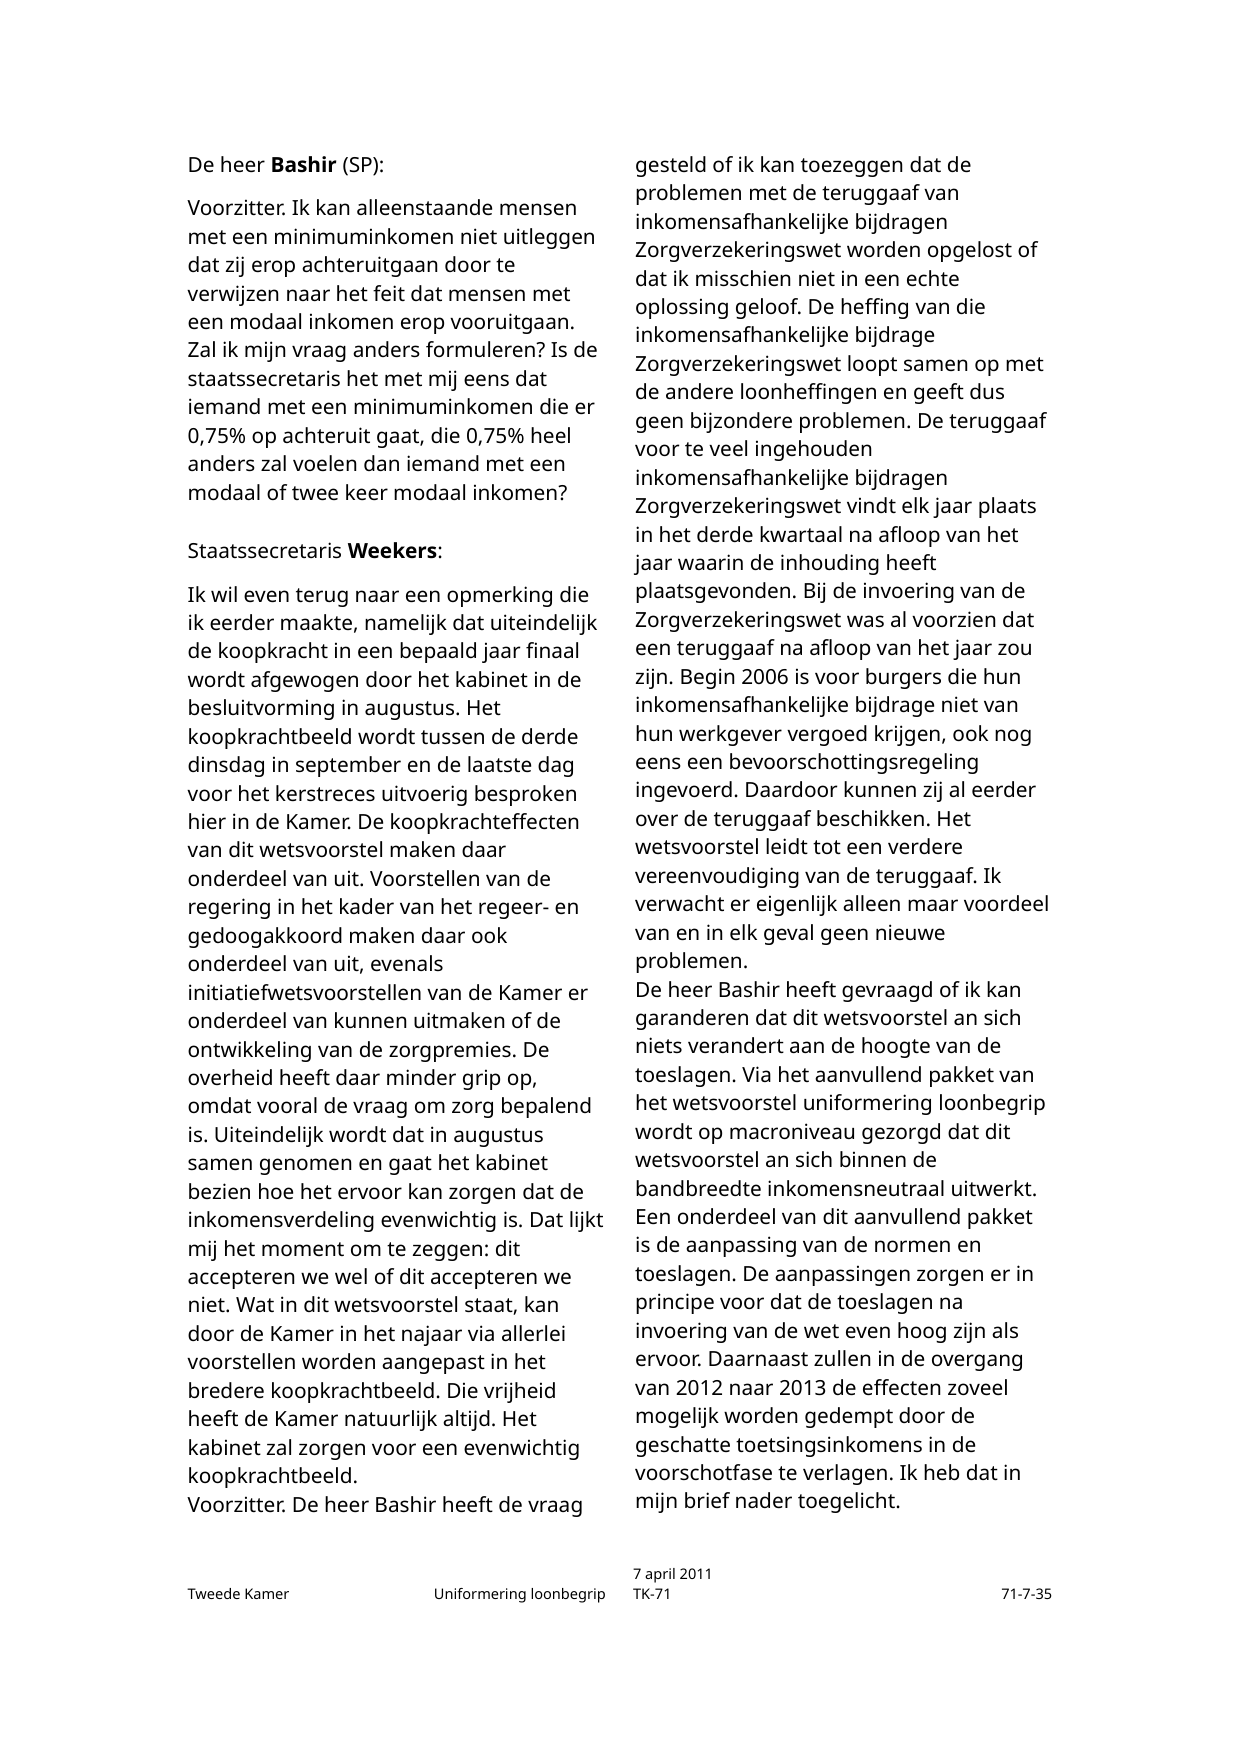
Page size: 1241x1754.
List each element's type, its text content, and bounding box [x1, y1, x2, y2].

text gesteld of ik kan toezeggen dat de problemen met de teruggaaf van inkomensafhankelijke bijdragen Zorgverzekeringswet worden opgelost of dat ik misschien niet in een echte oplossing geloof. De heffing van die inkomensafhankelijke bijdrage Zorgverzekeringswet loopt samen op met de andere loonheffingen en geeft dus geen bijzondere problemen. De teruggaaf voor te veel ingehouden inkomensafhankelijke bijdragen Zorgverzekeringswet vindt elk jaar plaats in het derde kwartaal na afloop van het jaar waarin de inhouding heeft plaatsgevonden. Bij de invoering van de Zorgverzekeringswet was al voorzien dat een teruggaaf na afloop van het jaar zou zijn. Begin 2006 is voor burgers die hun inkomensafhankelijke bijdrage niet van hun werkgever vergoed krijgen, ook nog eens een bevoorschottingsregeling ingevoerd. Daardoor kunnen zij al eerder over de teruggaaf beschikken. Het wetsvoorstel leidt tot een verdere vereenvoudiging van de teruggaaf. Ik verwacht er eigenlijk alleen maar voordeel van en in elk geval geen nieuwe problemen. [635, 150, 1053, 975]
text De heer Bashir (SP): [187, 150, 605, 178]
text Voorzitter. De heer Bashir heeft de vraag [187, 1490, 605, 1518]
text De heer Bashir heeft gevraagd of ik kan garanderen dat dit wetsvoorstel an sich niets verandert aan de hoogte van de toeslagen. Via het aanvullend pakket van het wetsvoorstel uniformering loonbegrip wordt op macroniveau gezorgd dat dit wetsvoorstel an sich binnen de bandbreedte inkomensneutraal uitwerkt. Een onderdeel van dit aanvullend pakket is de aanpassing van de normen en toeslagen. De aanpassingen zorgen er in principe voor dat de toeslagen na invoering van de wet even hoog zijn als ervoor. Daarnaast zullen in de overgang van 2012 naar 2013 de effecten zoveel mogelijk worden gedempt door de geschatte toetsingsinkomens in de voorschotfase te verlagen. Ik heb dat in mijn brief nader toegelicht. [635, 975, 1053, 1515]
text Voorzitter. Ik kan alleenstaande mensen met een minimuminkomen niet uitleggen dat zij erop achteruitgaan door te verwijzen naar het feit dat mensen met een modaal inkomen erop vooruitgaan. Zal ik mijn vraag anders formuleren? Is de staatssecretaris het met mij eens dat iemand met een minimuminkomen die er 0,75% op achteruit gaat, die 0,75% heel anders zal voelen dan iemand met een modaal of twee keer modaal inkomen? [187, 193, 605, 506]
text Ik wil even terug naar een opmerking die ik eerder maakte, namelijk dat uiteindelijk de koopkracht in een bepaald jaar finaal wordt afgewogen door het kabinet in de besluitvorming in augustus. Het koopkrachtbeeld wordt tussen de derde dinsdag in september en de laatste dag voor het kerstreces uitvoerig besproken hier in de Kamer. De koopkrachteffecten van dit wetsvoorstel maken daar onderdeel van uit. Voorstellen van de regering in het kader van het regeer- en gedoogakkoord maken daar ook onderdeel van uit, evenals initiatiefwetsvoorstellen van de Kamer er onderdeel van kunnen uitmaken of de ontwikkeling van de zorgpremies. De overheid heeft daar minder grip op, omdat vooral de vraag om zorg bepalend is. Uiteindelijk wordt dat in augustus samen genomen en gaat het kabinet bezien hoe het ervoor kan zorgen dat de inkomensverdeling evenwichtig is. Dat lijkt mij het moment om te zeggen: dit accepteren we wel of dit accepteren we niet. Wat in dit wetsvoorstel staat, kan door de Kamer in het najaar via allerlei voorstellen worden aangepast in het bredere koopkrachtbeeld. Die vrijheid heeft de Kamer natuurlijk altijd. Het kabinet zal zorgen voor een evenwichtig koopkrachtbeeld. [187, 580, 605, 1490]
text Staatssecretaris Weekers: [187, 536, 605, 565]
